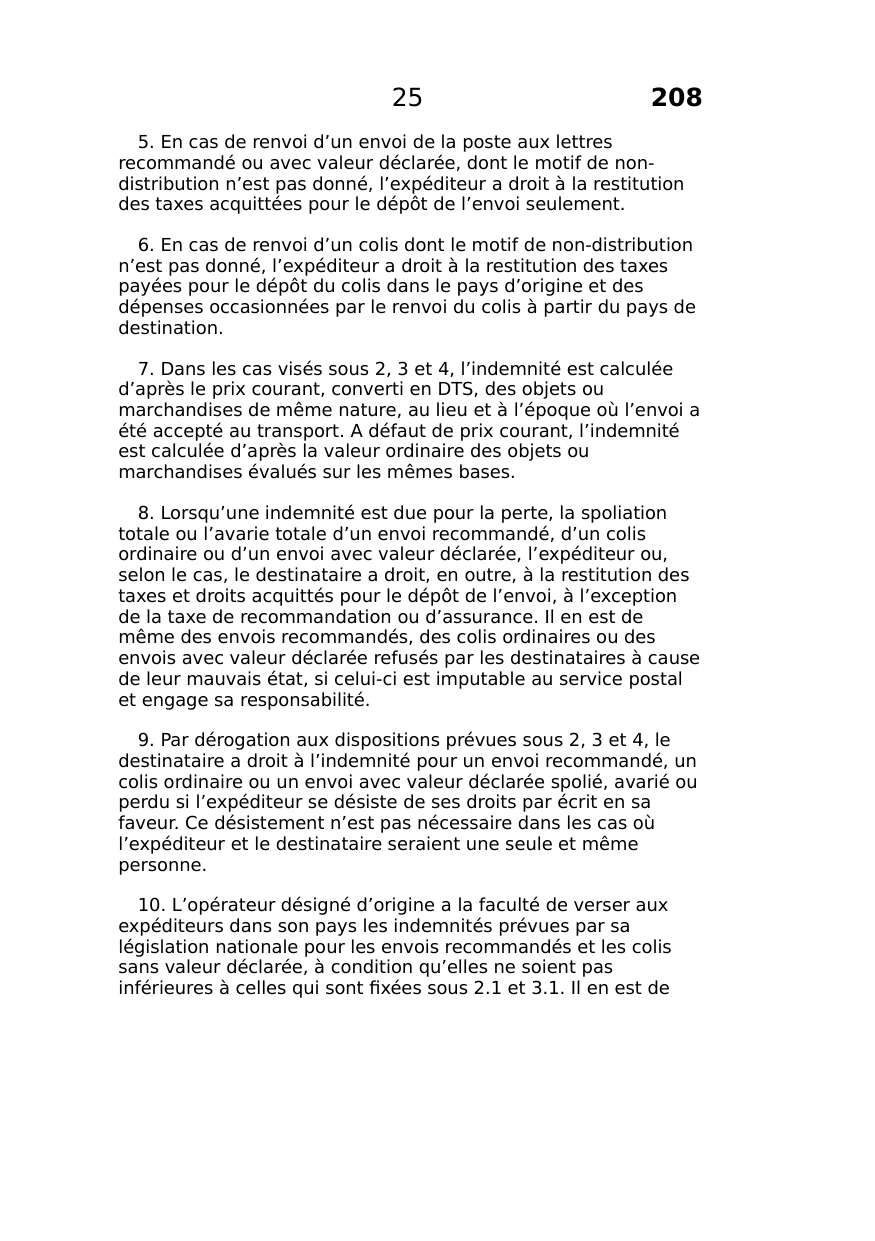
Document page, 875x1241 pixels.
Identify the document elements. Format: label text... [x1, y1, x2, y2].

text 10. L’opérateur désigné d’origine a la faculté de verser aux expéditeurs dans son pays les indemnités prévues par sa législation nationale pour les envois recommandés et les colis sans valeur déclarée, à condition qu’elles ne soient pas inférieures à celles qui sont fixées sous 2.1 et 3.1. Il en est de [118, 895, 703, 999]
text 5. En cas de renvoi d’un envoi de la poste aux lettres recommandé ou avec valeur déclarée, dont le motif de non-distribution n’est pas donné, l’expéditeur a droit à la restitution des taxes acquittées pour le dépôt de l’envoi seulement. [118, 132, 703, 215]
text 7. Dans les cas visés sous 2, 3 et 4, l’indemnité est calculée d’après le prix courant, converti en DTS, des objets ou marchandises de même nature, au lieu et à l’époque où l’envoi a été accepté au transport. A défaut de prix courant, l’indemnité est calculée d’après la valeur ordinaire des objets ou marchandises évalués sur les mêmes bases. [118, 358, 703, 483]
text 8. Lorsqu’une indemnité est due pour la perte, la spoliation totale ou l’avarie totale d’un envoi recommandé, d’un colis ordinaire ou d’un envoi avec valeur déclarée, l’expéditeur ou, selon le cas, le destinataire a droit, en outre, à la restitution des taxes et droits acquittés pour le dépôt de l’envoi, à l’exception de la taxe de recommandation ou d’assurance. Il en est de même des envois recommandés, des colis ordinaires ou des envois avec valeur déclarée refusés par les destinataires à cause de leur mauvais état, si celui-ci est imputable au service postal et engage sa responsabilité. [118, 503, 703, 710]
text 9. Par dérogation aux dispositions prévues sous 2, 3 et 4, le destinataire a droit à l’indemnité pour un envoi recommandé, un colis ordinaire ou un envoi avec valeur déclarée spolié, avarié ou perdu si l’expéditeur se désiste de ses droits par écrit en sa faveur. Ce désistement n’est pas nécessaire dans les cas où l’expéditeur et le destinataire seraient une seule et même personne. [118, 730, 703, 875]
text 6. En cas de renvoi d’un colis dont le motif de non-distribution n’est pas donné, l’expéditeur a droit à la restitution des taxes payées pour le dépôt du colis dans le pays d’origine et des dépenses occasionnées par le renvoi du colis à partir du pays de destination. [118, 235, 703, 338]
